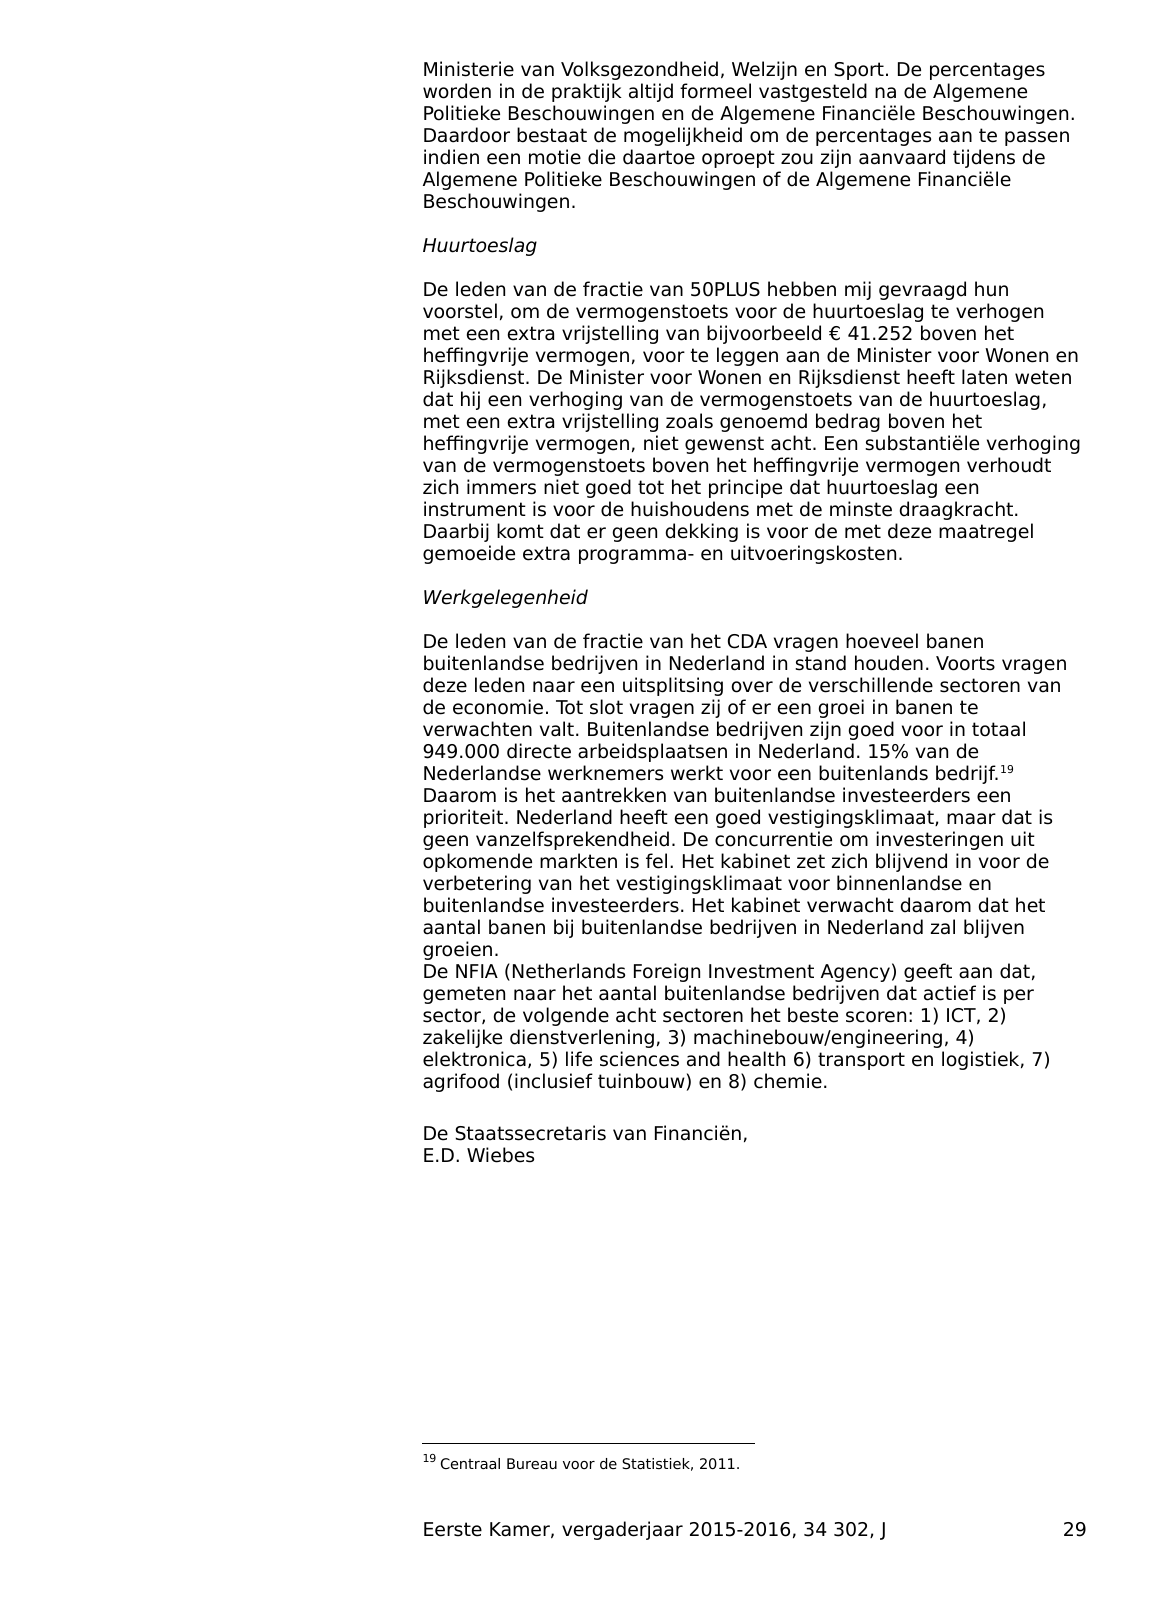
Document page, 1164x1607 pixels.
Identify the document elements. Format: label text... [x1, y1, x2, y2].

subtitle Werkgelegenheid [422, 587, 1087, 609]
text De Staatssecretaris van Financiën, E.D. Wiebes [422, 1123, 1087, 1167]
text Ministerie van Volksgezondheid, Welzijn en Sport. De percentages worden in de praktijk altijd formeel vastgesteld na de Algemene Politieke Beschouwingen en de Algemene Financiële Beschouwingen. Daardoor bestaat de mogelijkheid om de percentages aan te passen indien een motie die daartoe oproept zou zijn aanvaard tijdens de Algemene Politieke Beschouwingen of de Algemene Financiële Beschouwingen. [422, 59, 1087, 213]
subtitle Huurtoeslag [422, 235, 1087, 257]
text De leden van de fractie van het CDA vragen hoeveel banen buitenlandse bedrijven in Nederland in stand houden. Voorts vragen deze leden naar een uitsplitsing over de verschillende sectoren van de economie. Tot slot vragen zij of er een groei in banen te verwachten valt. Buitenlandse bedrijven zijn goed voor in totaal 949.000 directe arbeidsplaatsen in Nederland. 15% van de Nederlandse werknemers werkt voor een buitenlands bedrijf. Daarom is het aantrekken van buitenlandse investeerders een prioriteit. Nederland heeft een goed vestigingsklimaat, maar dat is geen vanzelfsprekendheid. De concurrentie om investeringen uit opkomende markten is fel. Het kabinet zet zich blijvend in voor de verbetering van het vestigingsklimaat voor binnenlandse en buitenlandse investeerders. Het kabinet verwacht daarom dat het aantal banen bij buitenlandse bedrijven in Nederland zal blijven groeien. [422, 631, 1087, 961]
text De leden van de fractie van 50PLUS hebben mij gevraagd hun voorstel, om de vermogenstoets voor de huurtoeslag te verhogen met een extra vrijstelling van bijvoorbeeld € 41.252 boven het heffingvrije vermogen, voor te leggen aan de Minister voor Wonen en Rijksdienst. De Minister voor Wonen en Rijksdienst heeft laten weten dat hij een verhoging van de vermogenstoets van de huurtoeslag, met een extra vrijstelling zoals genoemd bedrag boven het heffingvrije vermogen, niet gewenst acht. Een substantiële verhoging van de vermogenstoets boven het heffingvrije vermogen verhoudt zich immers niet goed tot het principe dat huurtoeslag een instrument is voor de huishoudens met de minste draagkracht. Daarbij komt dat er geen dekking is voor de met deze maatregel gemoeide extra programma- en uitvoeringskosten. [422, 279, 1087, 565]
text De NFIA (Netherlands Foreign Investment Agency) geeft aan dat, gemeten naar het aantal buitenlandse bedrijven dat actief is per sector, de volgende acht sectoren het beste scoren: 1) ICT, 2) zakelijke dienstverlening, 3) machinebouw/engineering, 4) elektronica, 5) life sciences and health 6) transport en logistiek, 7) agrifood (inclusief tuinbouw) en 8) chemie. [422, 961, 1087, 1093]
text Centraal Bureau voor de Statistiek, 2011. [422, 1452, 1087, 1474]
